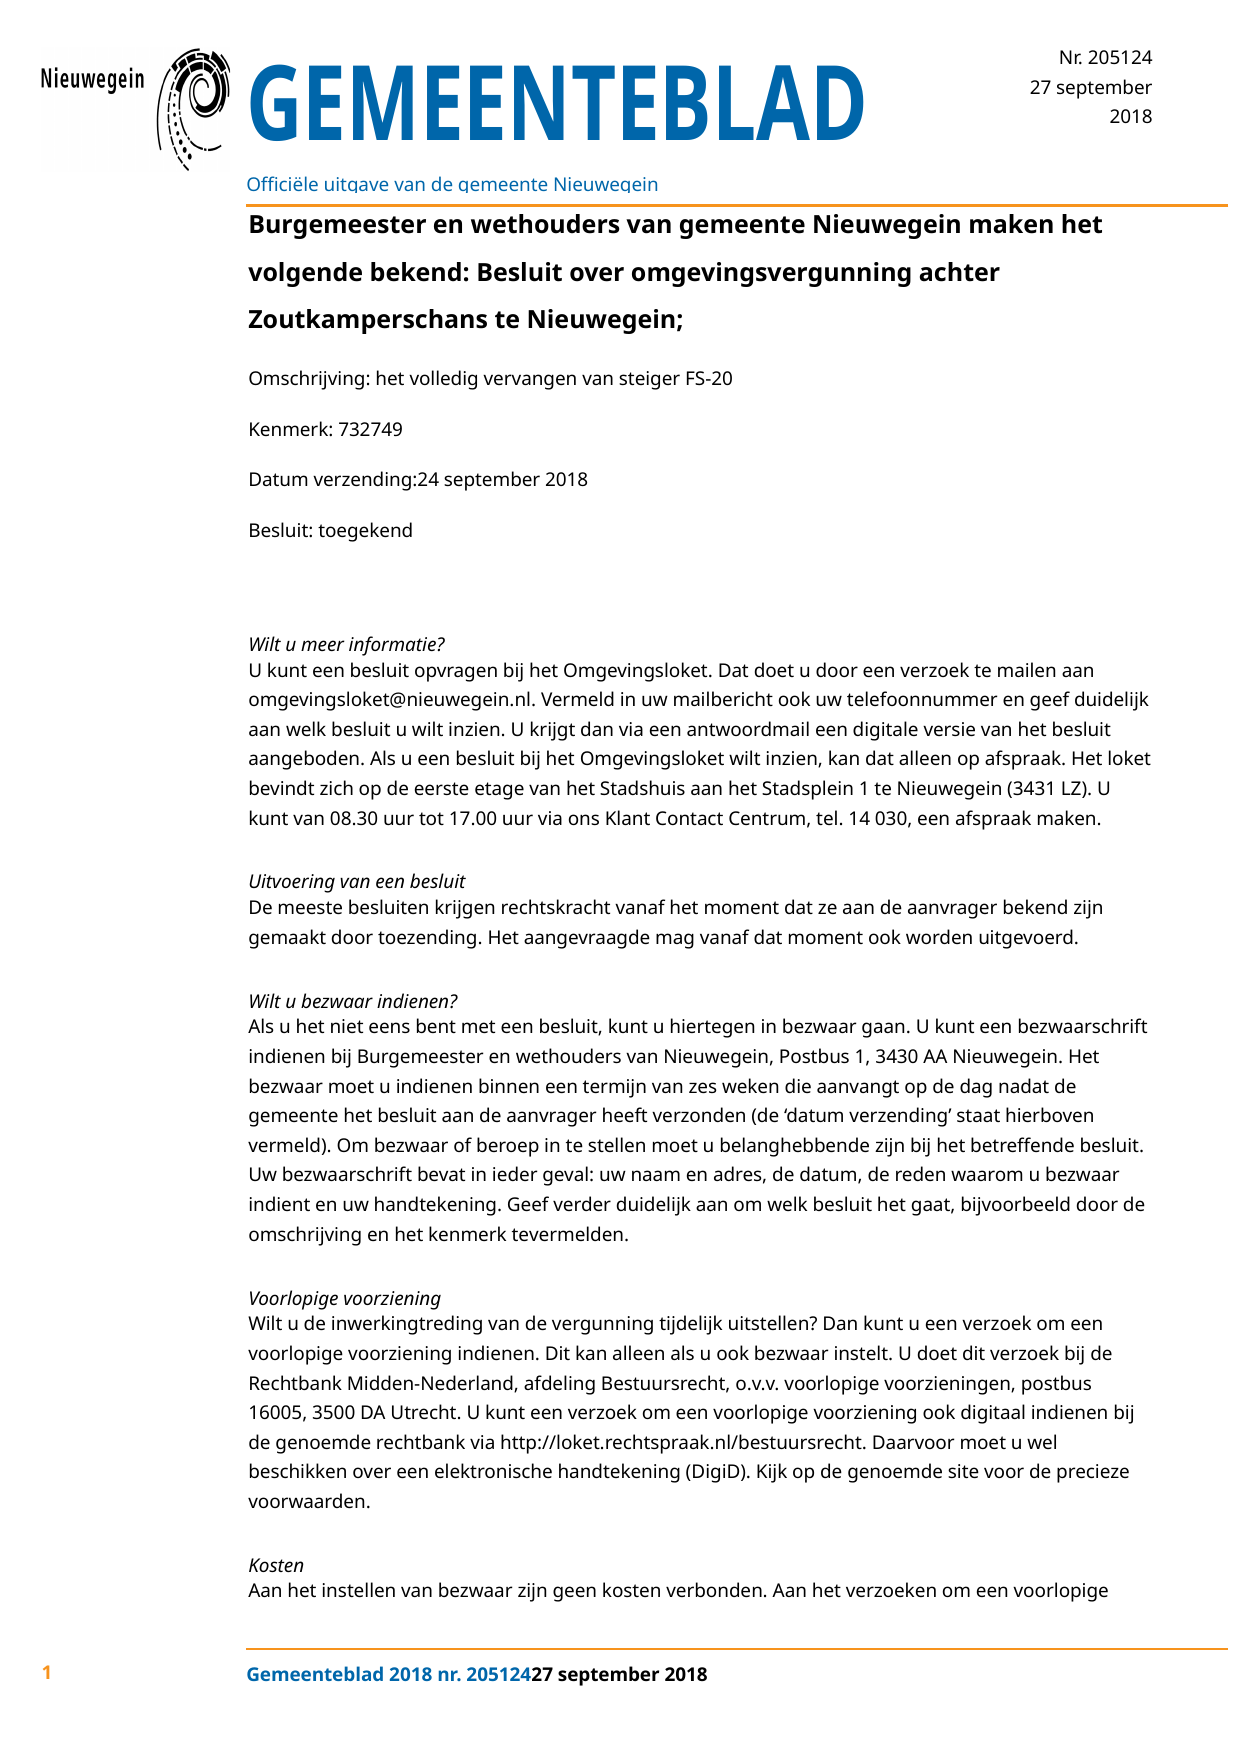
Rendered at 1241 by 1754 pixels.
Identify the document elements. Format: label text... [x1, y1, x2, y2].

text Aan het instellen van bezwaar zijn geen kosten verbonden. Aan het verzoeken om een voorlopige [248, 1578, 1152, 1603]
text Burgemeester en wethouders van gemeente Nieuwegein maken het volgende bekend: Besluit over omgevingsvergunning achter Zoutkamperschans te Nieuwegein; [248, 207, 1152, 336]
text Kosten [248, 1552, 1152, 1578]
text Wilt u meer informatie? [248, 631, 1152, 657]
text Als u het niet eens bent met een besluit, kunt u hiertegen in bezwaar gaan. U kunt een bezwaarschrift indienen bij Burgemeester en wethouders van Nieuwegein, Postbus 1, 3430 AA Nieuwegein. Het bezwaar moet u indienen binnen een termijn van zes weken die aanvangt op de dag nadat de gemeente het besluit aan de aanvrager heeft verzonden (de ‘datum verzending’ staat hierboven vermeld). Om bezwaar of beroep in te stellen moet u belanghebbende zijn bij het betreffende besluit. Uw bezwaarschrift bevat in ieder geval: uw naam en adres, de datum, de reden waarom u bezwaar indient en uw handtekening. Geef verder duidelijk aan om welk besluit het gaat, bijvoorbeeld door de omschrijving en het kenmerk tevermelden. [248, 1014, 1152, 1247]
text Wilt u de inwerkingtreding van de vergunning tijdelijk uitstellen? Dan kunt u een verzoek om een voorlopige voorziening indienen. Dit kan alleen als u ook bezwaar instelt. U doet dit verzoek bij de Rechtbank Midden-Nederland, afdeling Bestuursrecht, o.v.v. voorlopige voorzieningen, postbus 16005, 3500 DA Utrecht. U kunt een verzoek om een voorlopige voorziening ook digitaal indienen bij de genoemde rechtbank via http://loket.rechtspraak.nl/bestuursrecht. Daarvoor moet u wel beschikken over een elektronische handtekening (DigiD). Kijk op de genoemde site voor de precieze voorwaarden. [248, 1311, 1152, 1514]
text De meeste besluiten krijgen rechtskracht vanaf het moment dat ze aan de aanvrager bekend zijn gemaakt door toezending. Het aangevraagde mag vanaf dat moment ook worden uitgevoerd. [248, 894, 1152, 950]
text Besluit: toegekend [248, 517, 1152, 542]
text U kunt een besluit opvragen bij het Omgevingsloket. Dat doet u door een verzoek te mailen aan omgevingsloket@nieuwegein.nl. Vermeld in uw mailbericht ook uw telefoonnummer en geef duidelijk aan welk besluit u wilt inzien. U krijgt dan via een antwoordmail een digitale versie van het besluit aangeboden. Als u een besluit bij het Omgevingsloket wilt inzien, kan dat alleen op afspraak. Het loket bevindt zich op de eerste etage van het Stadshuis aan het Stadsplein 1 te Nieuwegein (3431 LZ). U kunt van 08.30 uur tot 17.00 uur via ons Klant Contact Centrum, tel. 14 030, een afspraak maken. [248, 657, 1152, 831]
text Wilt u bezwaar indienen? [248, 988, 1152, 1014]
text Kenmerk: 732749 [248, 416, 1152, 442]
text Omschrijving: het volledig vervangen van steiger FS-20 [248, 366, 1152, 391]
text Uitvoering van een besluit [248, 869, 1152, 894]
text Voorlopige voorziening [248, 1285, 1152, 1311]
picture [41, 47, 231, 172]
text Datum verzending:24 september 2018 [248, 466, 1152, 492]
